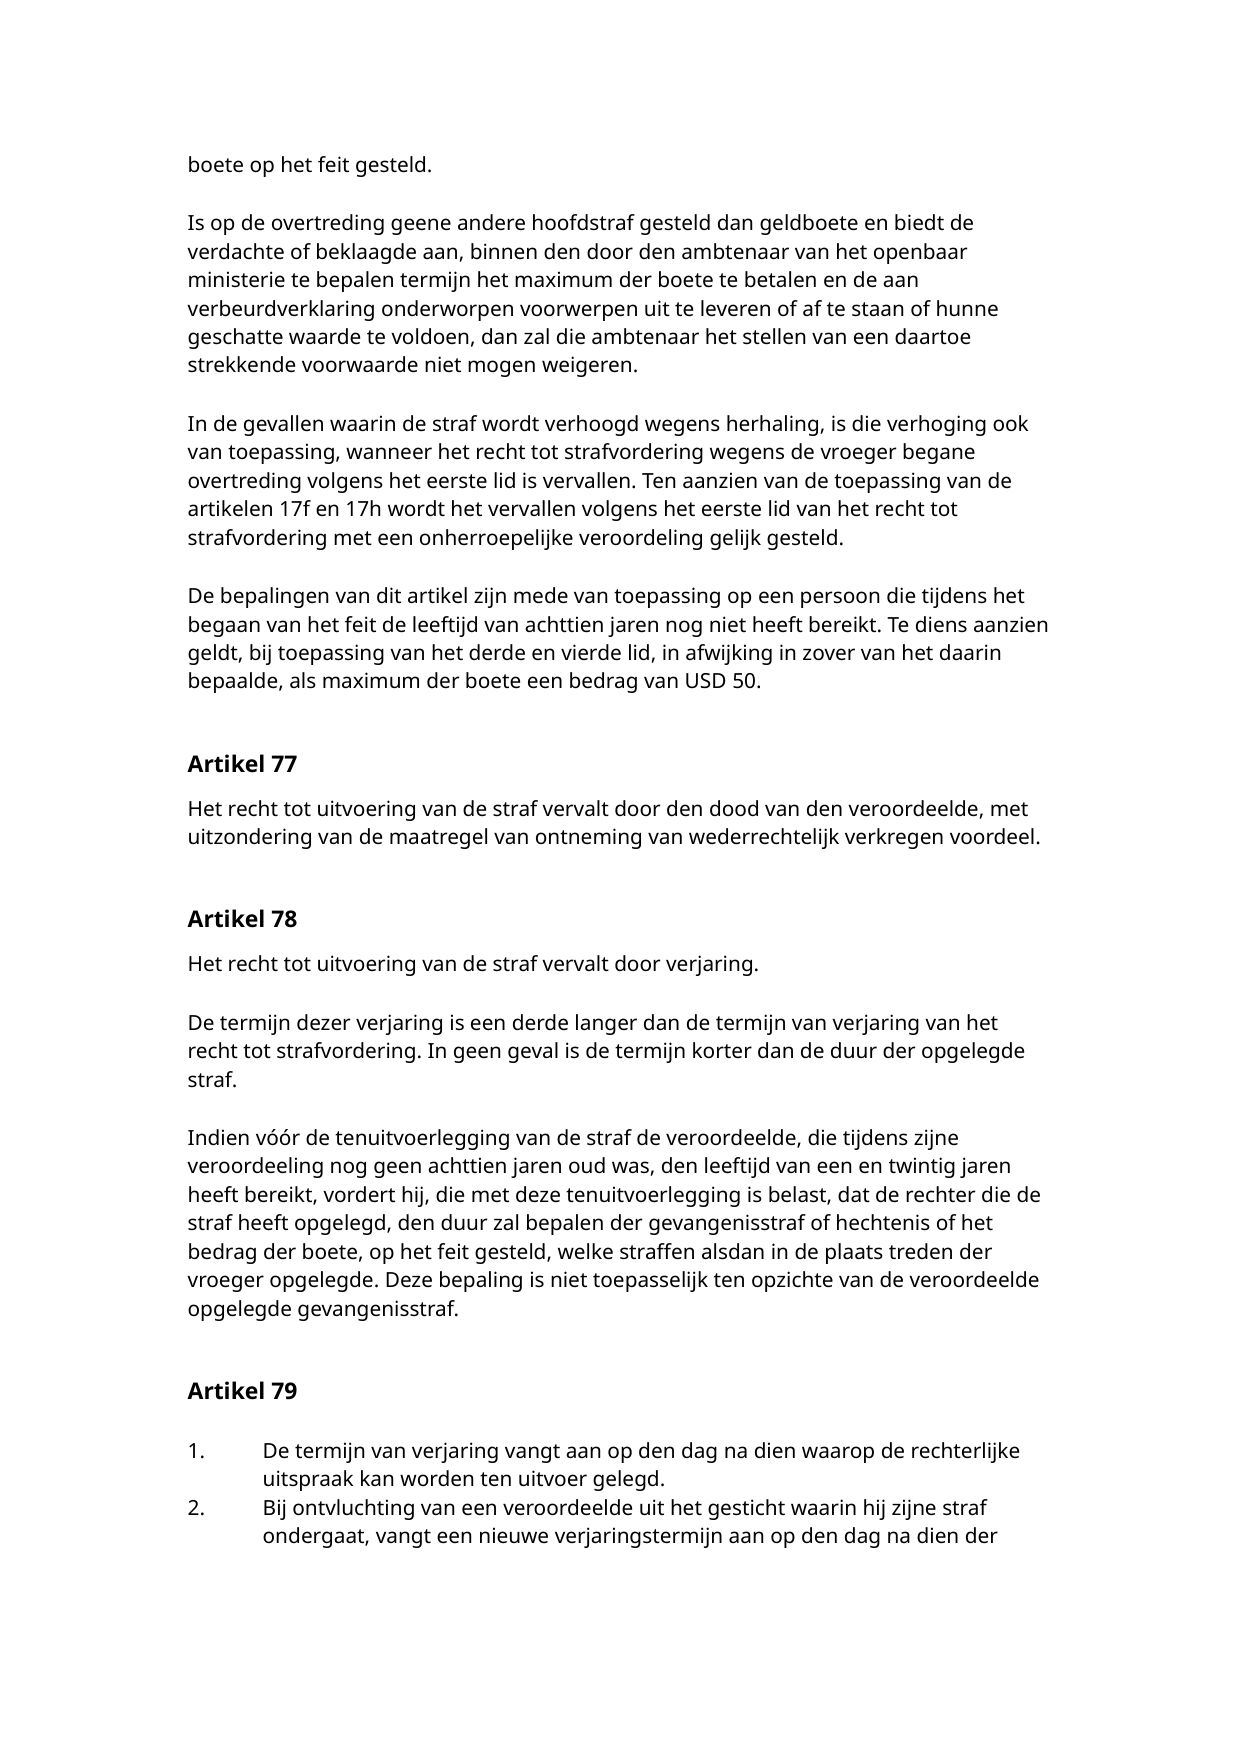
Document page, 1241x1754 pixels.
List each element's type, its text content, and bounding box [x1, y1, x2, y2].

list Bij ontvluchting van een veroordeelde uit het gesticht waarin hij zijne straf ondergaat, vangt een nieuwe verjaringstermijn aan op den dag na dien der [187, 1493, 1053, 1550]
text Is op de overtreding geene andere hoofdstraf gesteld dan geldboete en biedt de verdachte of beklaagde aan, binnen den door den ambtenaar van het openbaar ministerie te bepalen termijn het maximum der boete te betalen en de aan verbeurdverklaring onderworpen voorwerpen uit te leveren of af te staan of hunne geschatte waarde te voldoen, dan zal die ambtenaar het stellen van een daartoe strekkende voorwaarde niet mogen weigeren. [187, 208, 1053, 379]
subtitle Artikel 77 [187, 747, 1053, 779]
text Indien vóór de tenuitvoerlegging van de straf de veroordeelde, die tijdens zijne veroordeeling nog geen achttien jaren oud was, den leeftijd van een en twintig jaren heeft bereikt, vordert hij, die met deze tenuitvoerlegging is belast, dat de rechter die de straf heeft opgelegd, den duur zal bepalen der gevangenisstraf of hechtenis of het bedrag der boete, op het feit gesteld, welke straffen alsdan in de plaats treden der vroeger opgelegde. Deze bepaling is niet toepasselijk ten opzichte van de veroordeelde opgelegde gevangenisstraf. [187, 1123, 1053, 1322]
list De termijn van verjaring vangt aan op den dag na dien waarop de rechterlijke uitspraak kan worden ten uitvoer gelegd. [187, 1436, 1053, 1493]
text De termijn dezer verjaring is een derde langer dan de termijn van verjaring van het recht tot strafvordering. In geen geval is de termijn korter dan de duur der opgelegde straf. [187, 1008, 1053, 1093]
text Het recht tot uitvoering van de straf vervalt door den dood van den veroordeelde, met uitzondering van de maatregel van ontneming van wederrechtelijk verkregen voordeel. [187, 794, 1053, 851]
text In de gevallen waarin de straf wordt verhoogd wegens herhaling, is die verhoging ook van toepassing, wanneer het recht tot strafvordering wegens de vroeger begane overtreding volgens het eerste lid is vervallen. Ten aanzien van de toepassing van de artikelen 17f en 17h wordt het vervallen volgens het eerste lid van het recht tot strafvordering met een onherroepelijke veroordeling gelijk gesteld. [187, 409, 1053, 551]
text Het recht tot uitvoering van de straf vervalt door verjaring. [187, 949, 1053, 978]
text De bepalingen van dit artikel zijn mede van toepassing op een persoon die tijdens het begaan van het feit de leeftijd van achttien jaren nog niet heeft bereikt. Te diens aanzien geldt, bij toepassing van het derde en vierde lid, in afwijking in zover van het daarin bepaalde, als maximum der boete een bedrag van USD 50. [187, 581, 1053, 695]
text boete op het feit gesteld. [187, 150, 1053, 178]
subtitle Artikel 79 [187, 1375, 1053, 1406]
subtitle Artikel 78 [187, 903, 1053, 934]
